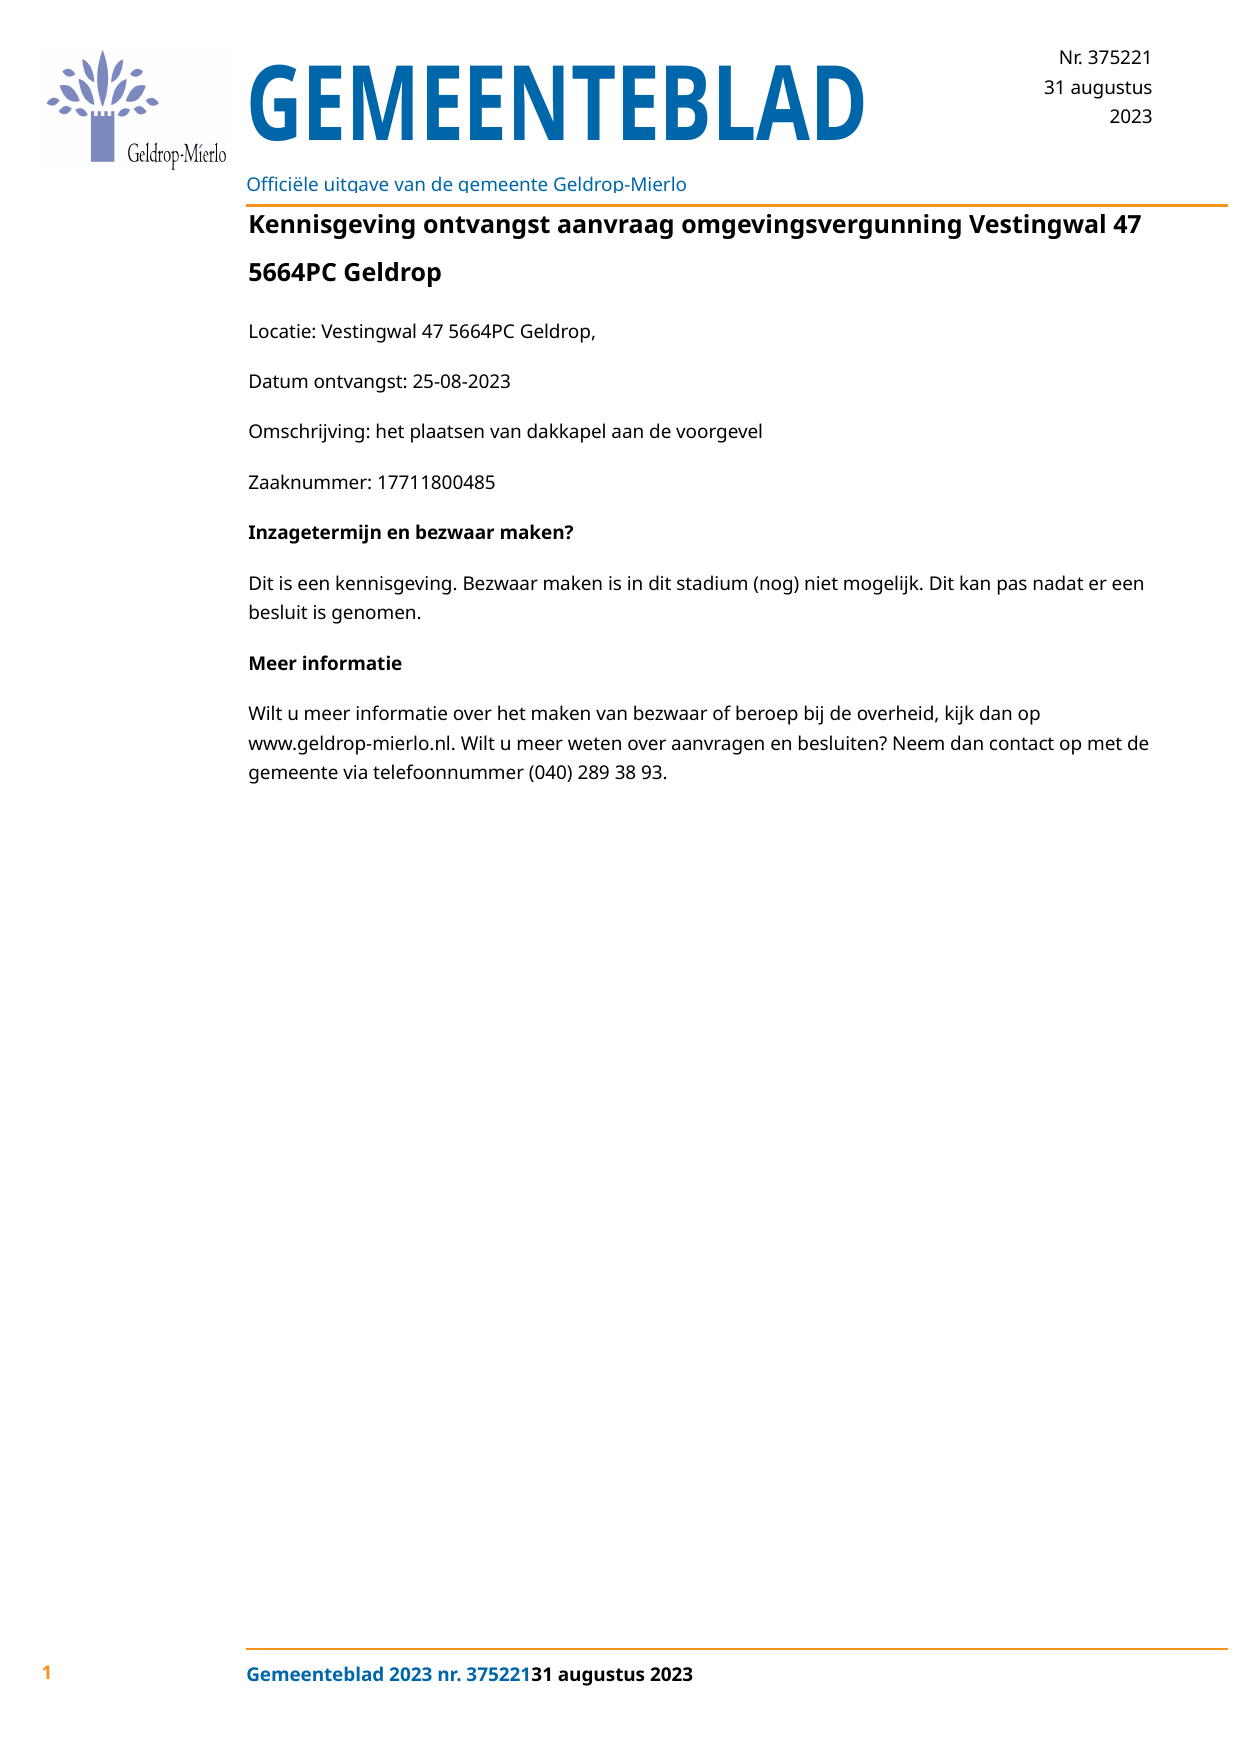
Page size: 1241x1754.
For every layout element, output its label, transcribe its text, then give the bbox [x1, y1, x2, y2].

text Locatie: Vestingwal 47 5664PC Geldrop, [248, 318, 1152, 344]
text Wilt u meer informatie over het maken van bezwaar of beroep bij de overheid, kijk dan op www.geldrop-mierlo.nl. Wilt u meer weten over aanvragen en besluiten? Neem dan contact op met de gemeente via telefoonnummer (040) 289 38 93. [248, 700, 1152, 785]
text Dit is een kennisgeving. Bezwaar maken is in dit stadium (nog) niet mogelijk. Dit kan pas nadat er een besluit is genomen. [248, 570, 1152, 625]
text Datum ontvangst: 25-08-2023 [248, 368, 1152, 394]
picture [41, 47, 231, 172]
text Inzagetermijn en bezwaar maken? [248, 519, 1152, 545]
text Meer informatie [248, 650, 1152, 676]
text Kennisgeving ontvangst aanvraag omgevingsvergunning Vestingwal 47 5664PC Geldrop [248, 207, 1152, 288]
text Omschrijving: het plaatsen van dakkapel aan de voorgevel [248, 419, 1152, 444]
text Zaaknummer: 17711800485 [248, 469, 1152, 495]
